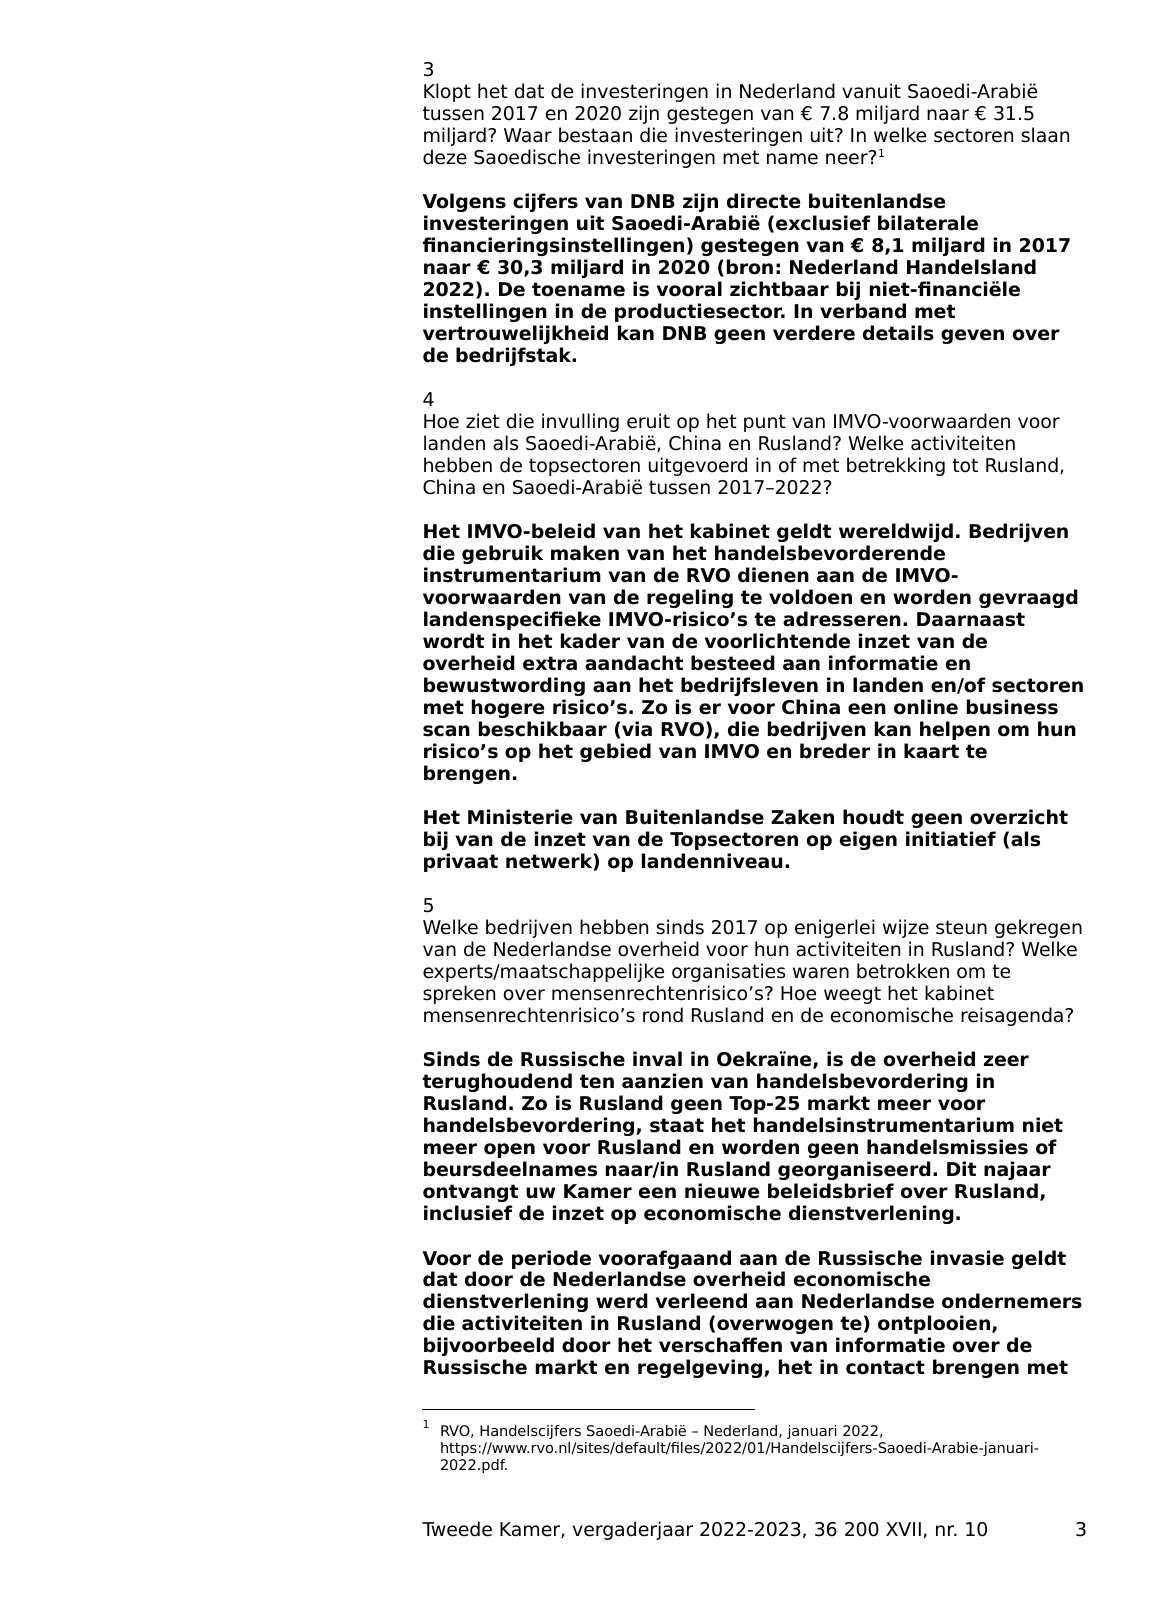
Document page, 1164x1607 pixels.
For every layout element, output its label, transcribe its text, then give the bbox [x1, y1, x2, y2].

text Sinds de Russische inval in Oekraïne, is de overheid zeer terughoudend ten aanzien van handelsbevordering in Rusland. Zo is Rusland geen Top-25 markt meer voor handelsbevordering, staat het handelsinstrumentarium niet meer open voor Rusland en worden geen handelsmissies of beursdeelnames naar/in Rusland georganiseerd. Dit najaar ontvangt uw Kamer een nieuwe beleidsbrief over Rusland, inclusief de inzet op economische dienstverlening. [422, 1049, 1087, 1225]
text 5 [422, 895, 1087, 917]
text Het IMVO-beleid van het kabinet geldt wereldwijd. Bedrijven die gebruik maken van het handelsbevorderende instrumentarium van de RVO dienen aan de IMVO-voorwaarden van de regeling te voldoen en worden gevraagd landenspecifieke IMVO-risico’s te adresseren. Daarnaast wordt in het kader van de voorlichtende inzet van de overheid extra aandacht besteed aan informatie en bewustwording aan het bedrijfsleven in landen en/of sectoren met hogere risico’s. Zo is er voor China een online business scan beschikbaar (via RVO), die bedrijven kan helpen om hun risico’s op het gebied van IMVO en breder in kaart te brengen. [422, 521, 1087, 785]
text 3 [422, 59, 1087, 81]
text 4 [422, 389, 1087, 411]
text Volgens cijfers van DNB zijn directe buitenlandse investeringen uit Saoedi-Arabië (exclusief bilaterale financieringsinstellingen) gestegen van € 8,1 miljard in 2017 naar € 30,3 miljard in 2020 (bron: Nederland Handelsland 2022). De toename is vooral zichtbaar bij niet-financiële instellingen in de productiesector. In verband met vertrouwelijkheid kan DNB geen verdere details geven over de bedrijfstak. [422, 191, 1087, 367]
text Voor de periode voorafgaand aan de Russische invasie geldt dat door de Nederlandse overheid economische dienstverlening werd verleend aan Nederlandse ondernemers die activiteiten in Rusland (overwogen te) ontplooien, bijvoorbeeld door het verschaffen van informatie over de Russische markt en regelgeving, het in contact brengen met [422, 1247, 1087, 1379]
text Klopt het dat de investeringen in Nederland vanuit Saoedi-Arabië tussen 2017 en 2020 zijn gestegen van € 7.8 miljard naar € 31.5 miljard? Waar bestaan die investeringen uit? In welke sectoren slaan deze Saoedische investeringen met name neer? [422, 81, 1087, 169]
text RVO, Handelscijfers Saoedi-Arabië – Nederland, januari 2022, https://www.rvo.nl/sites/default/files/2022/01/Handelscijfers-Saoedi-Arabie-januari-2022.pdf. [422, 1418, 1087, 1474]
text Hoe ziet die invulling eruit op het punt van IMVO-voorwaarden voor landen als Saoedi-Arabië, China en Rusland? Welke activiteiten hebben de topsectoren uitgevoerd in of met betrekking tot Rusland, China en Saoedi-Arabië tussen 2017–2022? [422, 411, 1087, 499]
text Welke bedrijven hebben sinds 2017 op enigerlei wijze steun gekregen van de Nederlandse overheid voor hun activiteiten in Rusland? Welke experts/maatschappelijke organisaties waren betrokken om te spreken over mensenrechtenrisico’s? Hoe weegt het kabinet mensenrechtenrisico’s rond Rusland en de economische reisagenda? [422, 917, 1087, 1027]
text Het Ministerie van Buitenlandse Zaken houdt geen overzicht bij van de inzet van de Topsectoren op eigen initiatief (als privaat netwerk) op landenniveau. [422, 807, 1087, 873]
